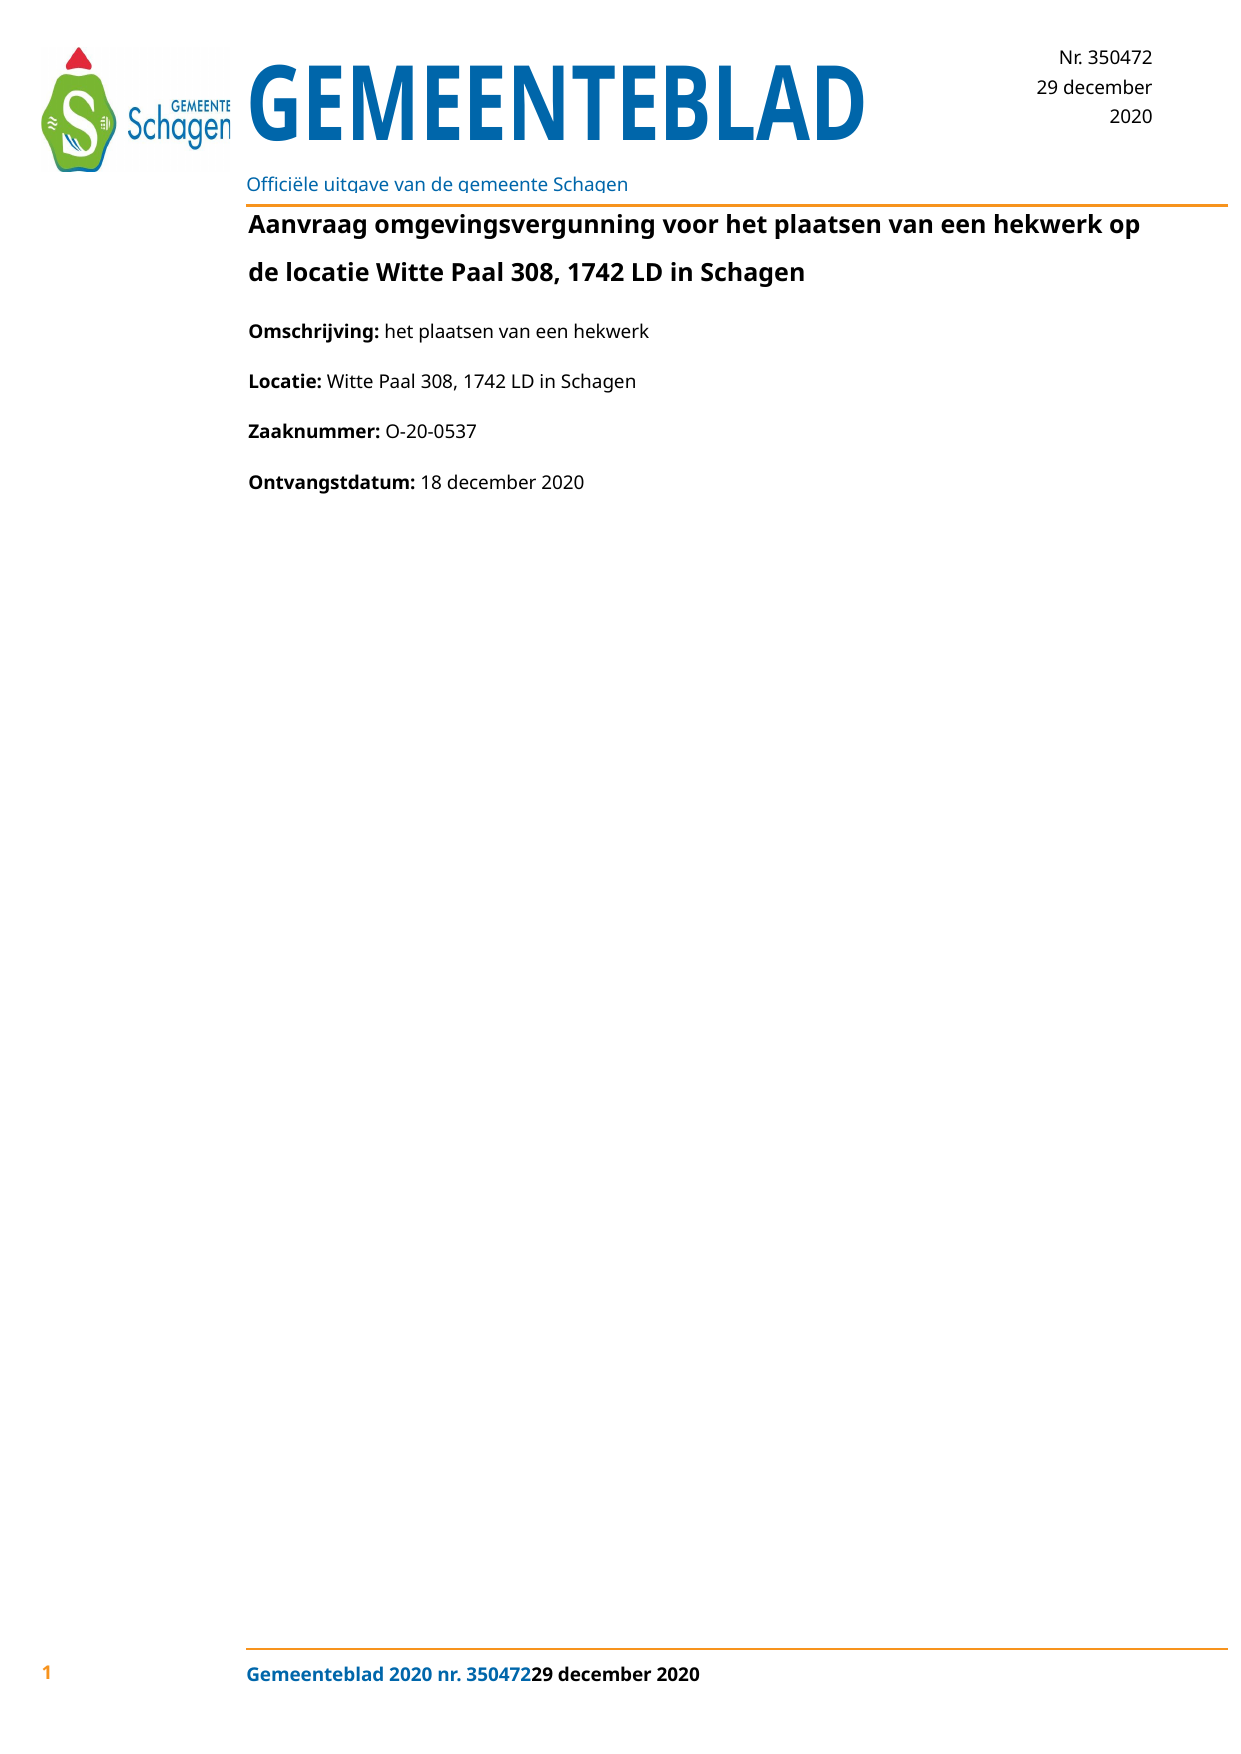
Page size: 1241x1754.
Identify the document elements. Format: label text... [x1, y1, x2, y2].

text Aanvraag omgevingsvergunning voor het plaatsen van een hekwerk op de locatie Witte Paal 308, 1742 LD in Schagen [248, 207, 1152, 288]
text Ontvangstdatum: 18 december 2020 [248, 469, 1152, 495]
picture [41, 47, 231, 172]
text Omschrijving: het plaatsen van een hekwerk [248, 318, 1152, 344]
text Locatie: Witte Paal 308, 1742 LD in Schagen [248, 368, 1152, 394]
text Zaaknummer: O-20-0537 [248, 419, 1152, 444]
